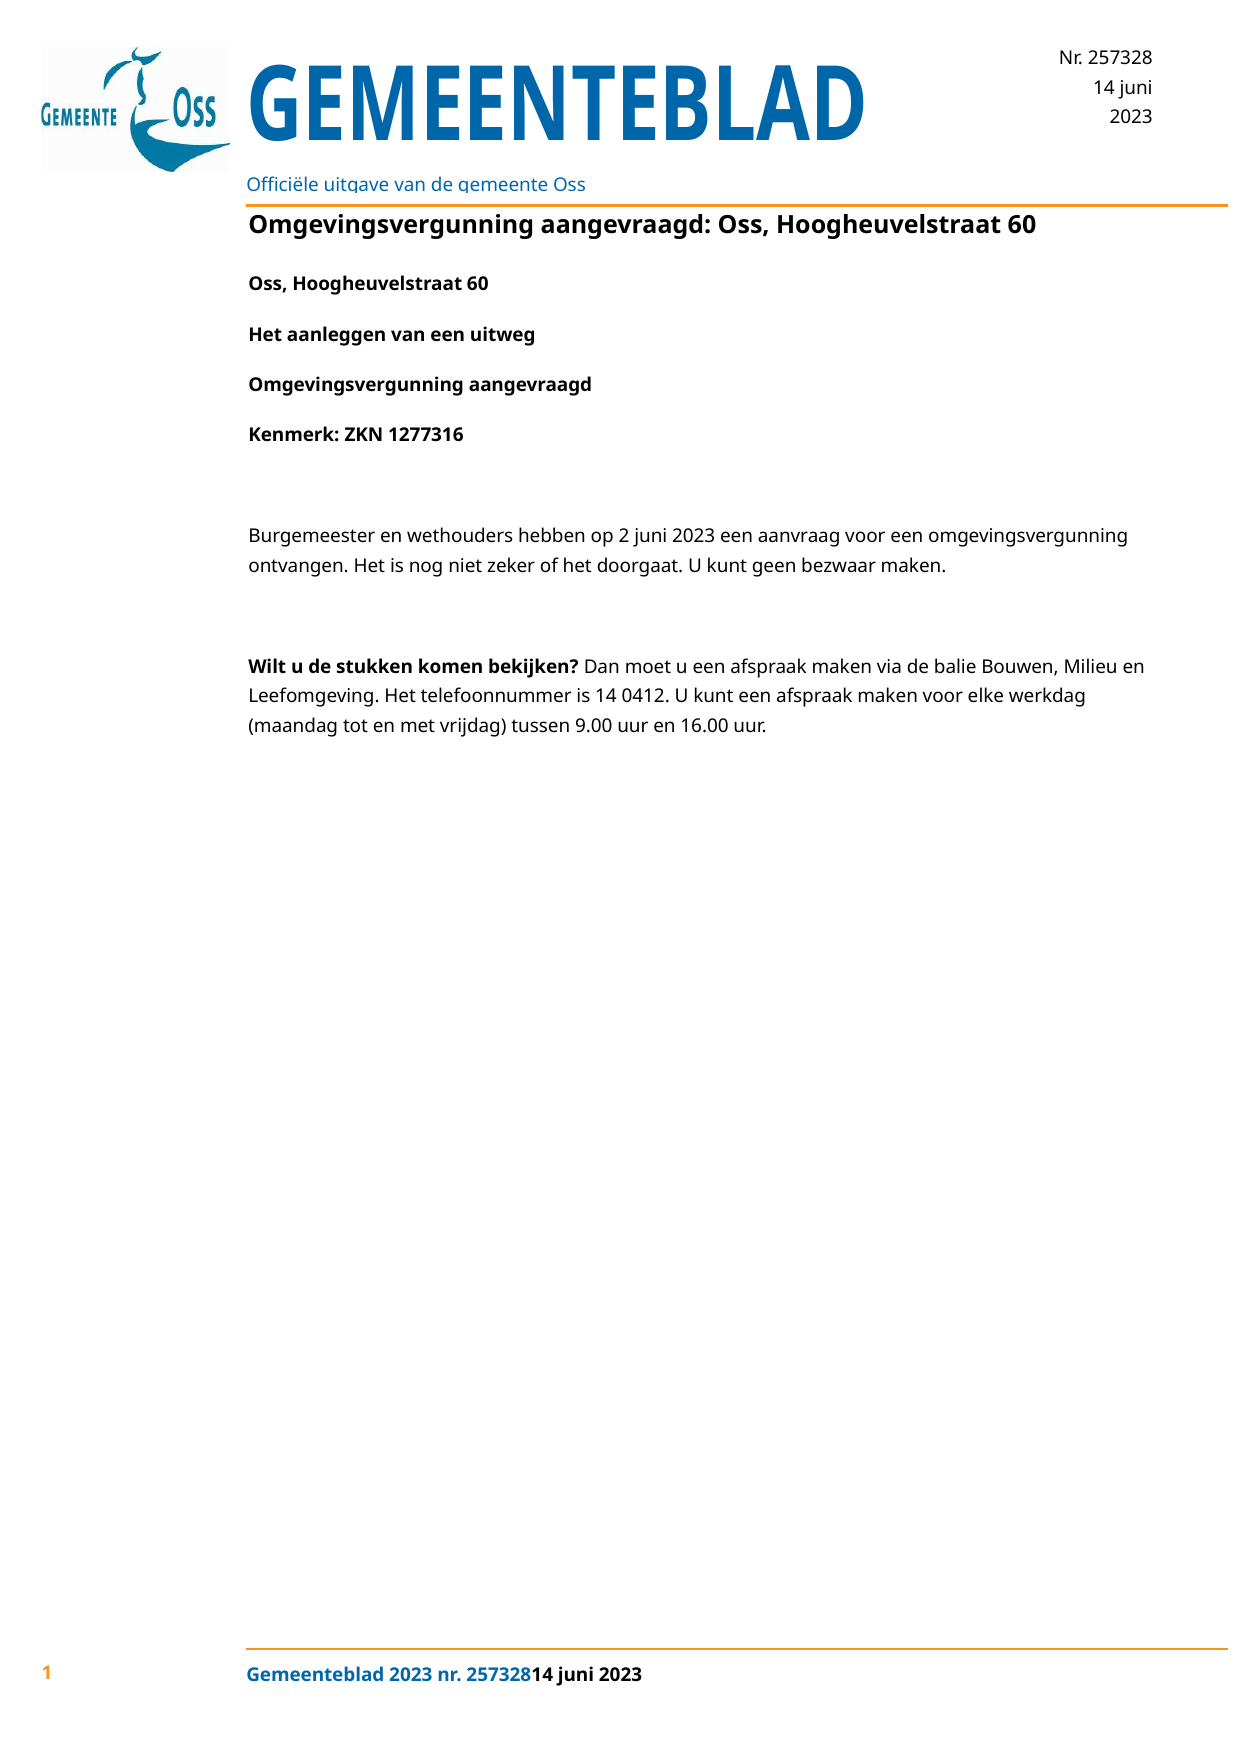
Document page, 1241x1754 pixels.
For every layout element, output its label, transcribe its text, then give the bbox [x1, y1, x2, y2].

picture [41, 47, 231, 172]
text Kenmerk: ZKN 1277316 [248, 422, 1152, 447]
text Burgemeester en wethouders hebben op 2 juni 2023 een aanvraag voor een omgevingsvergunning ontvangen. Het is nog niet zeker of het doorgaat. U kunt geen bezwaar maken. [248, 522, 1152, 578]
text Wilt u de stukken komen bekijken? Dan moet u een afspraak maken via de balie Bouwen, Milieu en Leefomgeving. Het telefoonnummer is 14 0412. U kunt een afspraak maken voor elke werkdag (maandag tot en met vrijdag) tussen 9.00 uur en 16.00 uur. [248, 653, 1152, 738]
text Omgevingsvergunning aangevraagd [248, 371, 1152, 397]
text Het aanleggen van een uitweg [248, 321, 1152, 346]
text Oss, Hoogheuvelstraat 60 [248, 270, 1152, 296]
text Omgevingsvergunning aangevraagd: Oss, Hoogheuvelstraat 60 [248, 207, 1152, 241]
